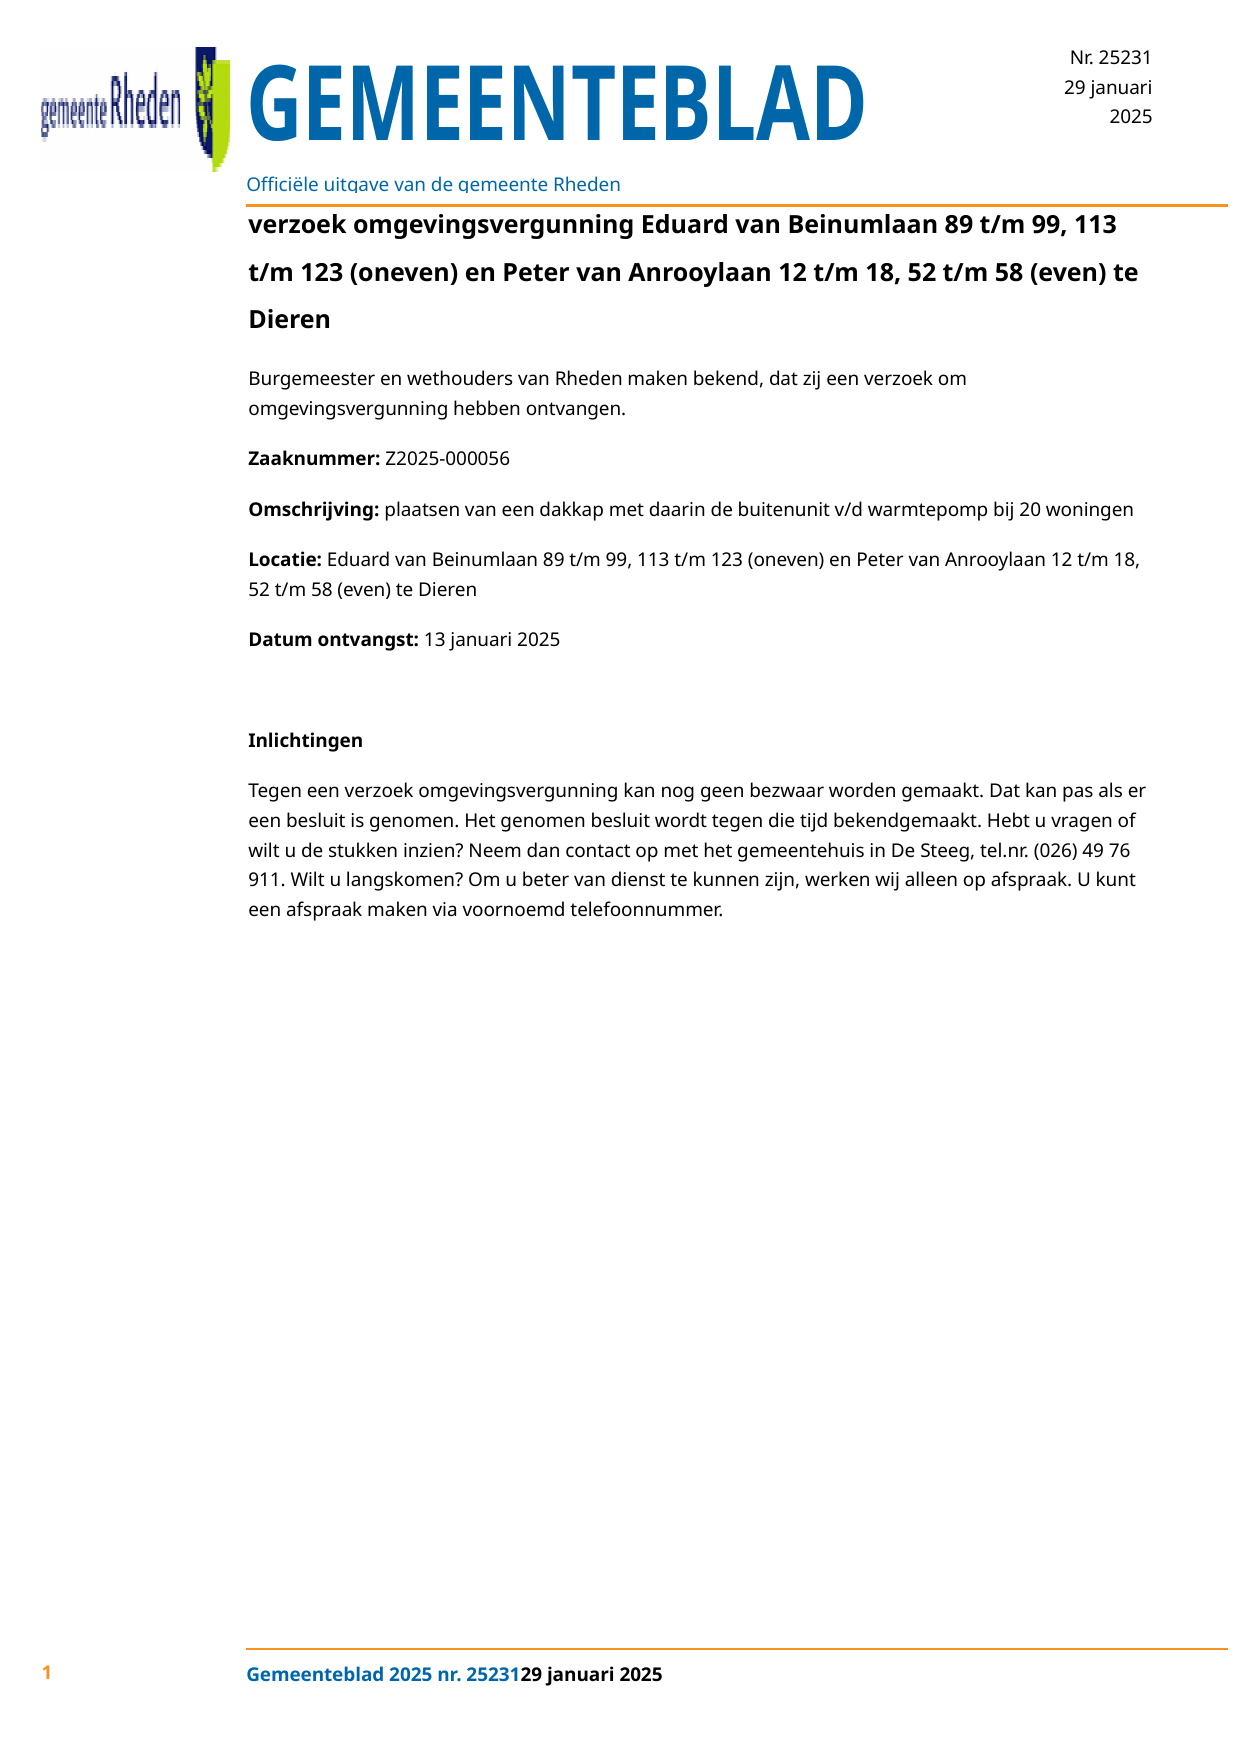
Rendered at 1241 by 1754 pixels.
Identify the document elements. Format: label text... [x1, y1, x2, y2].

text Inlichtingen [248, 727, 1152, 753]
text Locatie: Eduard van Beinumlaan 89 t/m 99, 113 t/m 123 (oneven) en Peter van Anrooylaan 12 t/m 18, 52 t/m 58 (even) te Dieren [248, 546, 1152, 602]
text Datum ontvangst: 13 januari 2025 [248, 626, 1152, 652]
text Zaaknummer: Z2025-000056 [248, 446, 1152, 471]
text verzoek omgevingsvergunning Eduard van Beinumlaan 89 t/m 99, 113 t/m 123 (oneven) en Peter van Anrooylaan 12 t/m 18, 52 t/m 58 (even) te Dieren [248, 207, 1152, 336]
text Tegen een verzoek omgevingsvergunning kan nog geen bezwaar worden gemaakt. Dat kan pas als er een besluit is genomen. Het genomen besluit wordt tegen die tijd bekendgemaakt. Hebt u vragen of wilt u de stukken inzien? Neem dan contact op met het gemeentehuis in De Steeg, tel.nr. (026) 49 76 911. Wilt u langskomen? Om u beter van dienst te kunnen zijn, werken wij alleen op afspraak. U kunt een afspraak maken via voornoemd telefoonnummer. [248, 778, 1152, 922]
text Omschrijving: plaatsen van een dakkap met daarin de buitenunit v/d warmtepomp bij 20 woningen [248, 496, 1152, 522]
picture [41, 47, 231, 172]
text Burgemeester en wethouders van Rheden maken bekend, dat zij een verzoek om omgevingsvergunning hebben ontvangen. [248, 366, 1152, 421]
